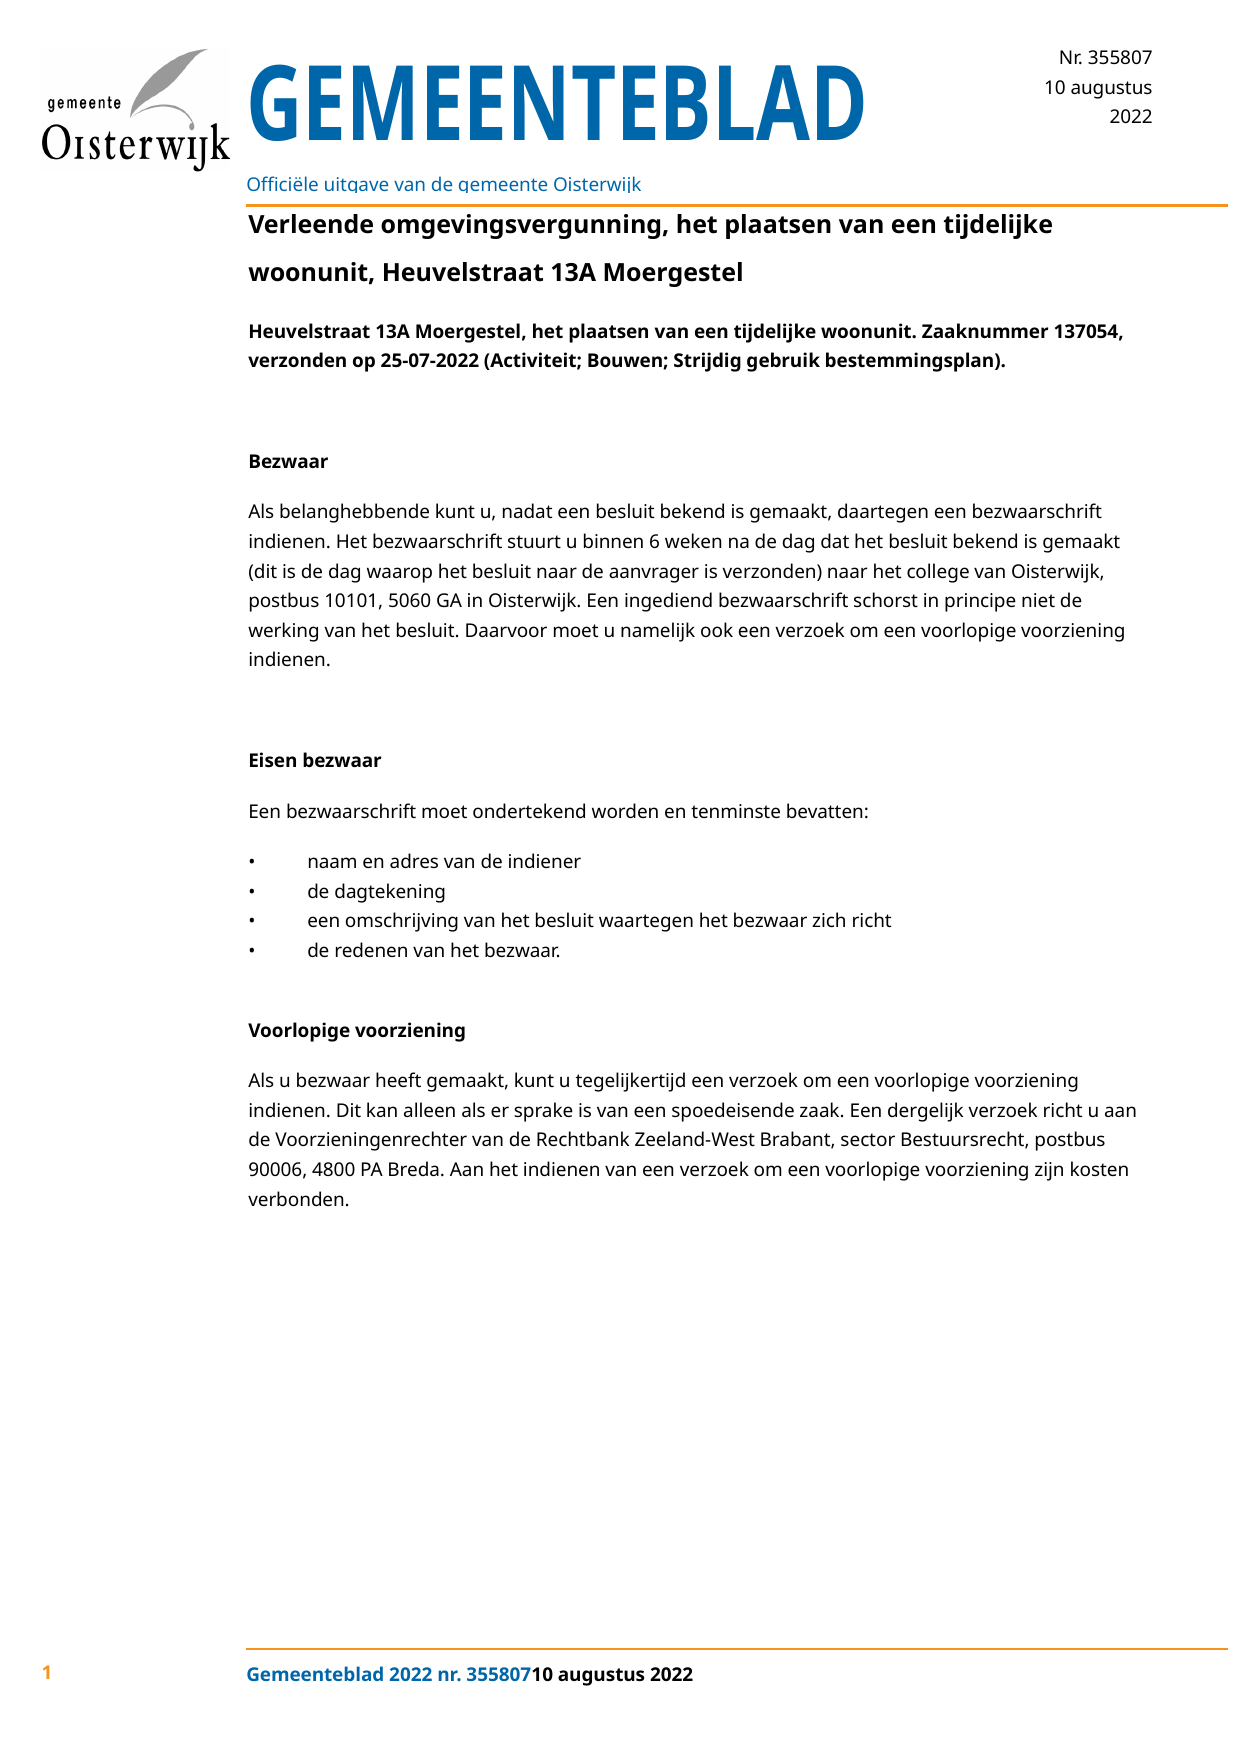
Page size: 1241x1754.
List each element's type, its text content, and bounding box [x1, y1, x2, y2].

list de dagtekening [248, 878, 1152, 904]
text Bezwaar [248, 448, 1152, 474]
text Voorlopige voorziening [248, 1017, 1152, 1043]
text Eisen bezwaar [248, 747, 1152, 773]
picture [41, 47, 231, 172]
text Heuvelstraat 13A Moergestel, het plaatsen van een tijdelijke woonunit. Zaaknummer 137054, verzonden op 25-07-2022 (Activiteit; Bouwen; Strijdig gebruik bestemmingsplan). [248, 318, 1152, 373]
text Een bezwaarschrift moet ondertekend worden en tenminste bevatten: [248, 798, 1152, 824]
list de redenen van het bezwaar. [248, 937, 1152, 963]
list een omschrijving van het besluit waartegen het bezwaar zich richt [248, 907, 1152, 933]
text Verleende omgevingsvergunning, het plaatsen van een tijdelijke woonunit, Heuvelstraat 13A Moergestel [248, 207, 1152, 288]
list naam en adres van de indiener [248, 848, 1152, 874]
text Als belanghebbende kunt u, nadat een besluit bekend is gemaakt, daartegen een bezwaarschrift indienen. Het bezwaarschrift stuurt u binnen 6 weken na de dag dat het besluit bekend is gemaakt (dit is de dag waarop het besluit naar de aanvrager is verzonden) naar het college van Oisterwijk, postbus 10101, 5060 GA in Oisterwijk. Een ingediend bezwaarschrift schorst in principe niet de werking van het besluit. Daarvoor moet u namelijk ook een verzoek om een voorlopige voorziening indienen. [248, 499, 1152, 672]
text Als u bezwaar heeft gemaakt, kunt u tegelijkertijd een verzoek om een voorlopige voorziening indienen. Dit kan alleen als er sprake is van een spoedeisende zaak. Een dergelijk verzoek richt u aan de Voorzieningenrechter van de Rechtbank Zeeland-West Brabant, sector Bestuursrecht, postbus 90006, 4800 PA Breda. Aan het indienen van een verzoek om een voorlopige voorziening zijn kosten verbonden. [248, 1067, 1152, 1212]
